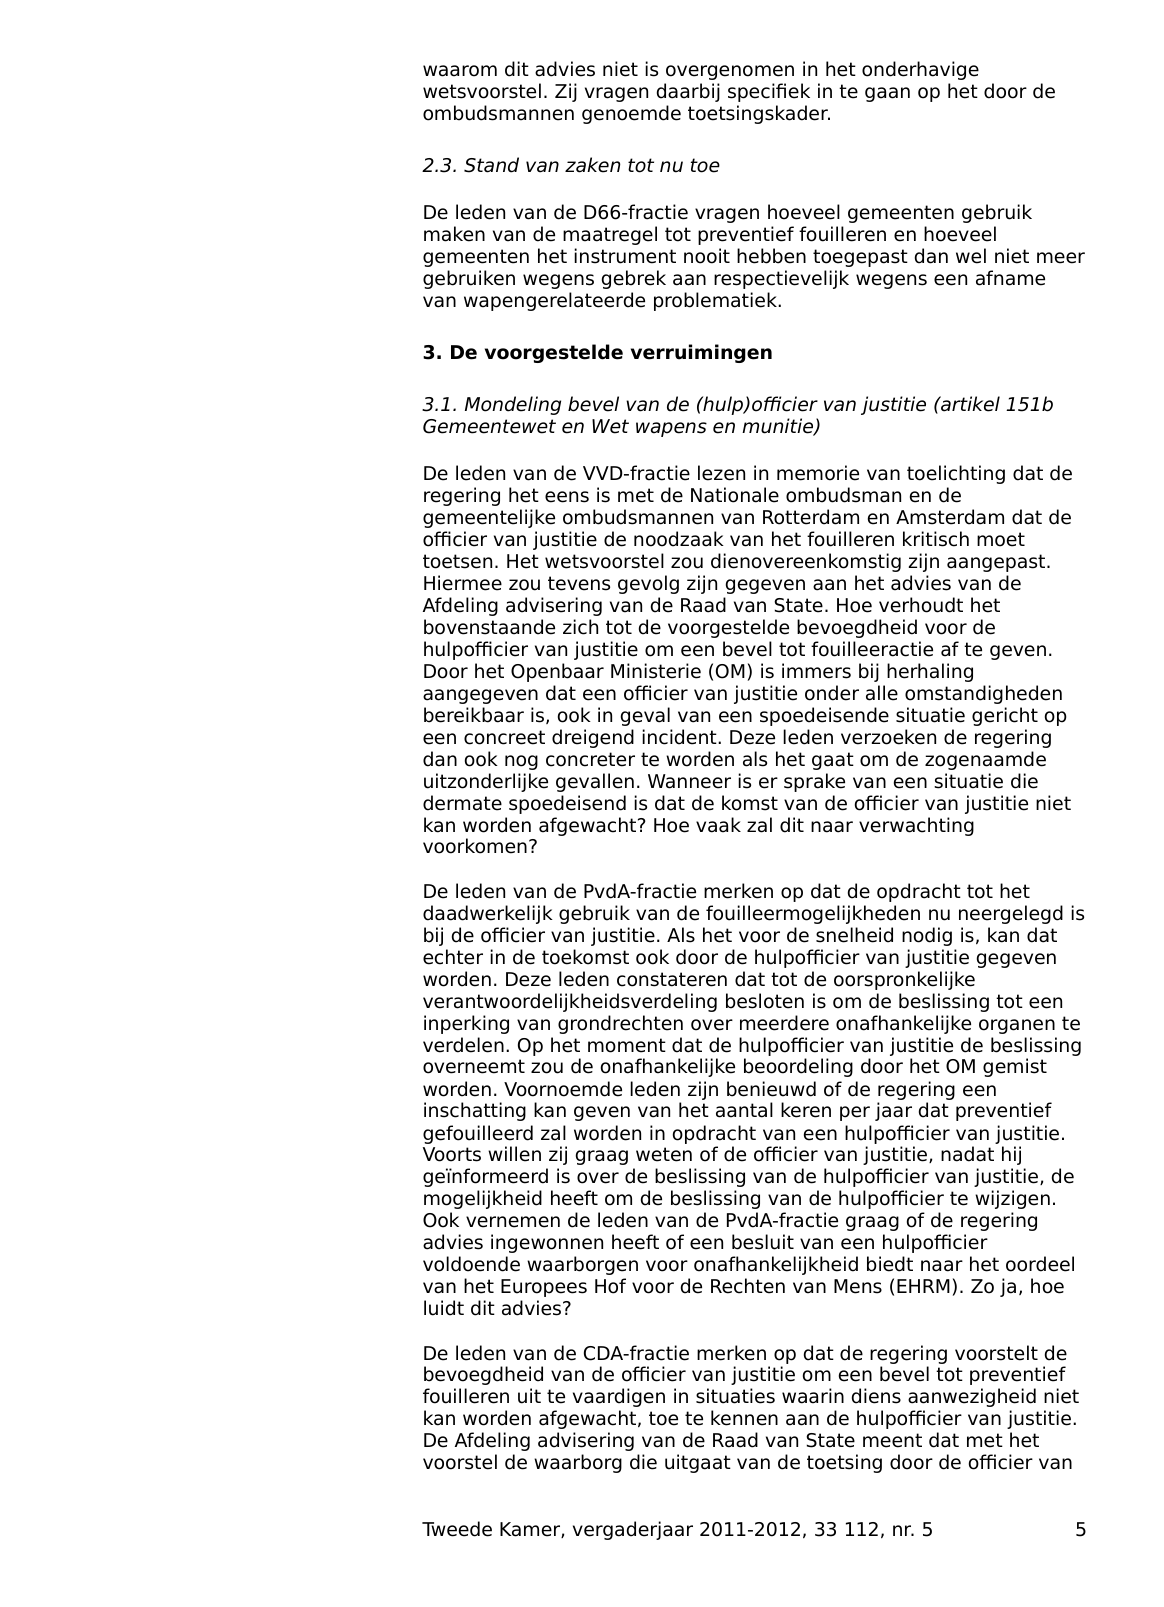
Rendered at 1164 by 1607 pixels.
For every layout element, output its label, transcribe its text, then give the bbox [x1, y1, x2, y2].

subtitle 3.1. Mondeling bevel van de (hulp)officier van justitie (artikel 151b Gemeentewet en Wet wapens en munitie) [422, 394, 1087, 438]
subtitle 3. De voorgestelde verruimingen [422, 342, 1087, 364]
text De leden van de D66-fractie vragen hoeveel gemeenten gebruik maken van de maatregel tot preventief fouilleren en hoeveel gemeenten het instrument nooit hebben toegepast dan wel niet meer gebruiken wegens gebrek aan respectievelijk wegens een afname van wapengerelateerde problematiek. [422, 202, 1087, 312]
subtitle 2.3. Stand van zaken tot nu toe [422, 155, 1087, 177]
text De leden van de CDA-fractie merken op dat de regering voorstelt de bevoegdheid van de officier van justitie om een bevel tot preventief fouilleren uit te vaardigen in situaties waarin diens aanwezigheid niet kan worden afgewacht, toe te kennen aan de hulpofficier van justitie. De Afdeling advisering van de Raad van State meent dat met het voorstel de waarborg die uitgaat van de toetsing door de officier van [422, 1342, 1087, 1474]
text waarom dit advies niet is overgenomen in het onderhavige wetsvoorstel. Zij vragen daarbij specifiek in te gaan op het door de ombudsmannen genoemde toetsingskader. [422, 59, 1087, 125]
text De leden van de VVD-fractie lezen in memorie van toelichting dat de regering het eens is met de Nationale ombudsman en de gemeentelijke ombudsmannen van Rotterdam en Amsterdam dat de officier van justitie de noodzaak van het fouilleren kritisch moet toetsen. Het wetsvoorstel zou dienovereenkomstig zijn aangepast. Hiermee zou tevens gevolg zijn gegeven aan het advies van de Afdeling advisering van de Raad van State. Hoe verhoudt het bovenstaande zich tot de voorgestelde bevoegdheid voor de hulpofficier van justitie om een bevel tot fouilleeractie af te geven. Door het Openbaar Ministerie (OM) is immers bij herhaling aangegeven dat een officier van justitie onder alle omstandigheden bereikbaar is, ook in geval van een spoedeisende situatie gericht op een concreet dreigend incident. Deze leden verzoeken de regering dan ook nog concreter te worden als het gaat om de zogenaamde uitzonderlijke gevallen. Wanneer is er sprake van een situatie die dermate spoedeisend is dat de komst van de officier van justitie niet kan worden afgewacht? Hoe vaak zal dit naar verwachting voorkomen? [422, 463, 1087, 858]
text De leden van de PvdA-fractie merken op dat de opdracht tot het daadwerkelijk gebruik van de fouilleermogelijkheden nu neergelegd is bij de officier van justitie. Als het voor de snelheid nodig is, kan dat echter in de toekomst ook door de hulpofficier van justitie gegeven worden. Deze leden constateren dat tot de oorspronkelijke verantwoordelijkheidsverdeling besloten is om de beslissing tot een inperking van grondrechten over meerdere onafhankelijke organen te verdelen. Op het moment dat de hulpofficier van justitie de beslissing overneemt zou de onafhankelijke beoordeling door het OM gemist worden. Voornoemde leden zijn benieuwd of de regering een inschatting kan geven van het aantal keren per jaar dat preventief gefouilleerd zal worden in opdracht van een hulpofficier van justitie. Voorts willen zij graag weten of de officier van justitie, nadat hij geïnformeerd is over de beslissing van de hulpofficier van justitie, de mogelijkheid heeft om de beslissing van de hulpofficier te wijzigen. Ook vernemen de leden van de PvdA-fractie graag of de regering advies ingewonnen heeft of een besluit van een hulpofficier voldoende waarborgen voor onafhankelijkheid biedt naar het oordeel van het Europees Hof voor de Rechten van Mens (EHRM). Zo ja, hoe luidt dit advies? [422, 881, 1087, 1320]
